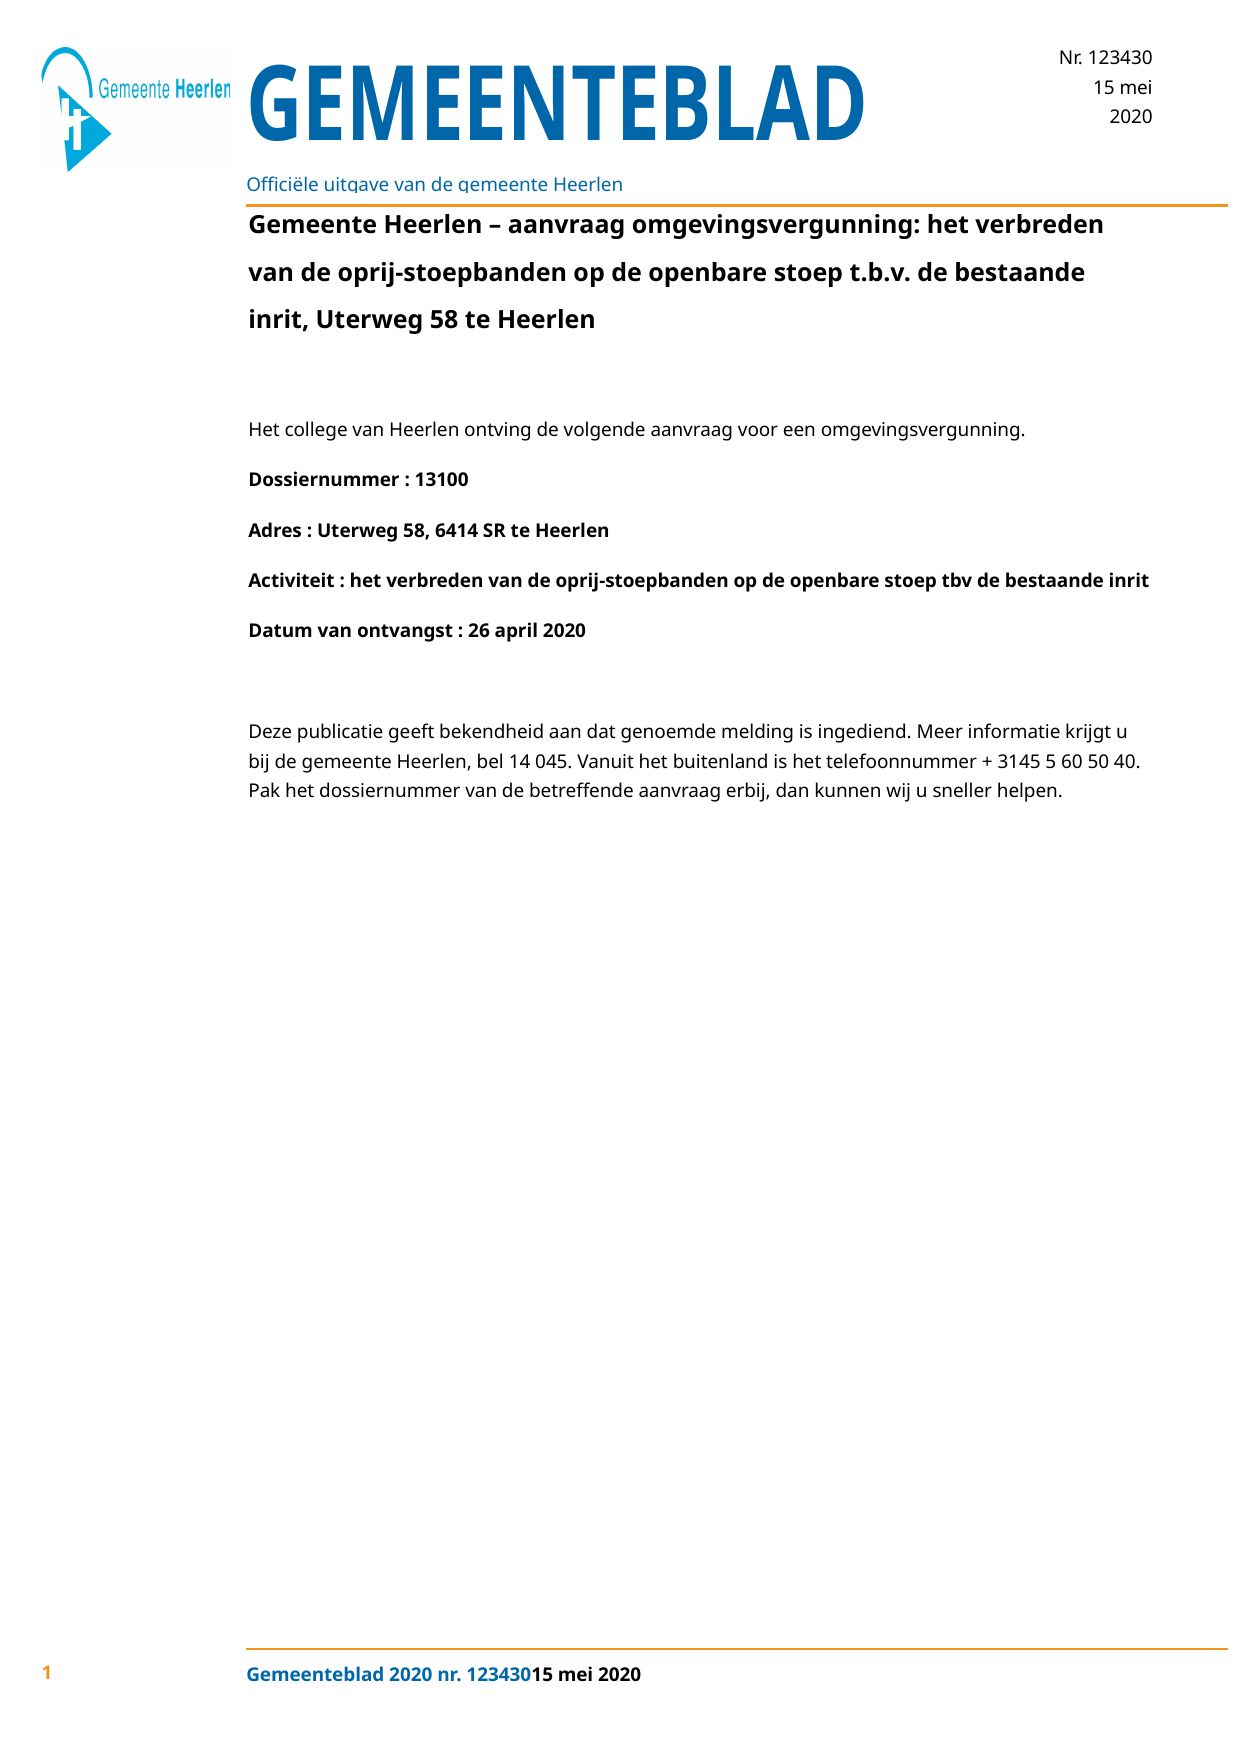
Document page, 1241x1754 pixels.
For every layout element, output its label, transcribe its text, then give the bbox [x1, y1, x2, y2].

text Dossiernummer : 13100 [248, 466, 1152, 492]
picture [41, 47, 231, 172]
text Deze publicatie geeft bekendheid aan dat genoemde melding is ingediend. Meer informatie krijgt u bij de gemeente Heerlen, bel 14 045. Vanuit het buitenland is het telefoonnummer + 3145 5 60 50 40. Pak het dossiernummer van de betreffende aanvraag erbij, dan kunnen wij u sneller helpen. [248, 718, 1152, 803]
text Activiteit : het verbreden van de oprij-stoepbanden op de openbare stoep tbv de bestaande inrit [248, 567, 1152, 593]
text Gemeente Heerlen – aanvraag omgevingsvergunning: het verbreden van de oprij-stoepbanden op de openbare stoep t.b.v. de bestaande inrit, Uterweg 58 te Heerlen [248, 207, 1152, 336]
text Het college van Heerlen ontving de volgende aanvraag voor een omgevingsvergunning. [248, 416, 1152, 442]
picture [41, 47, 59, 70]
text Adres : Uterweg 58, 6414 SR te Heerlen [248, 517, 1152, 542]
text Datum van ontvangst : 26 april 2020 [248, 618, 1152, 643]
